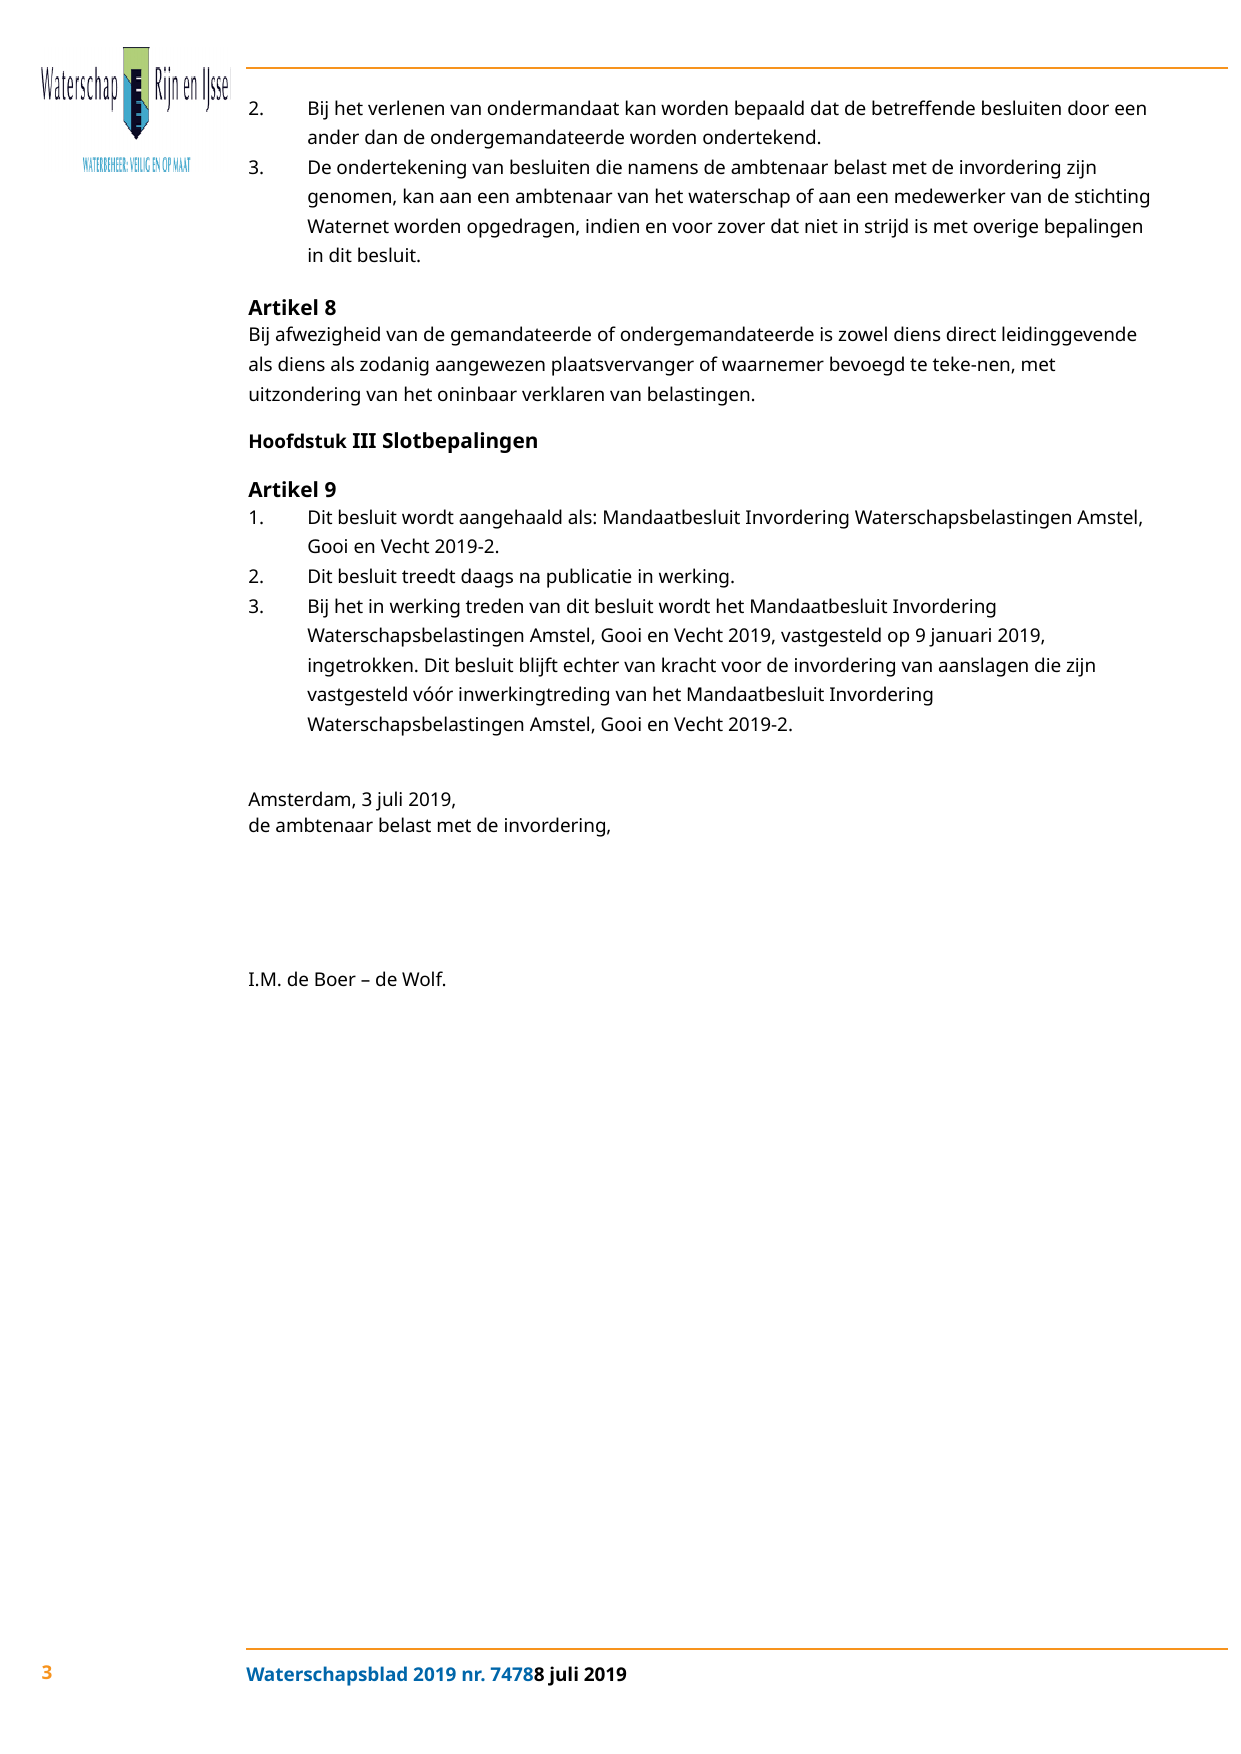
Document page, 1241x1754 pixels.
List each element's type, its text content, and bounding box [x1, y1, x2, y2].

text I.M. de Boer – de Wolf. [248, 966, 1152, 992]
text Hoofdstuk III Slotbepalingen [248, 426, 1152, 455]
text Artikel 9 [248, 476, 1152, 504]
text de ambtenaar belast met de invordering, [248, 812, 1152, 838]
text Bij afwezigheid van de gemandateerde of ondergemandateerde is zowel diens direct leidinggevende als diens als zodanig aangewezen plaatsvervanger of waarnemer bevoegd te teke-nen, met uitzondering van het oninbaar verklaren van belastingen. [248, 322, 1152, 406]
text Artikel 8 [248, 293, 1152, 322]
list Dit besluit treedt daags na publicatie in werking. [248, 563, 1152, 589]
list Dit besluit wordt aangehaald als: Mandaatbesluit Invordering Waterschapsbelastingen Amstel, Gooi en Vecht 2019-2. [248, 504, 1152, 559]
list Bij het verlenen van ondermandaat kan worden bepaald dat de betreffende besluiten door een ander dan de ondergemandateerde worden ondertekend. [248, 95, 1152, 150]
list De ondertekening van besluiten die namens de ambtenaar belast met de invordering zijn genomen, kan aan een ambtenaar van het waterschap of aan een medewerker van de stichting Waternet worden opgedragen, indien en voor zover dat niet in strijd is met overige bepalingen in dit besluit. [248, 154, 1152, 268]
list Bij het in werking treden van dit besluit wordt het Mandaatbesluit Invordering Waterschapsbelastingen Amstel, Gooi en Vecht 2019, vastgesteld op 9 januari 2019, ingetrokken. Dit besluit blijft echter van kracht voor de invordering van aanslagen die zijn vastgesteld vóór inwerkingtreding van het Mandaatbesluit Invordering Waterschapsbelastingen Amstel, Gooi en Vecht 2019-2. [248, 593, 1152, 737]
picture [41, 47, 231, 172]
text Amsterdam, 3 juli 2019, [248, 786, 1152, 812]
